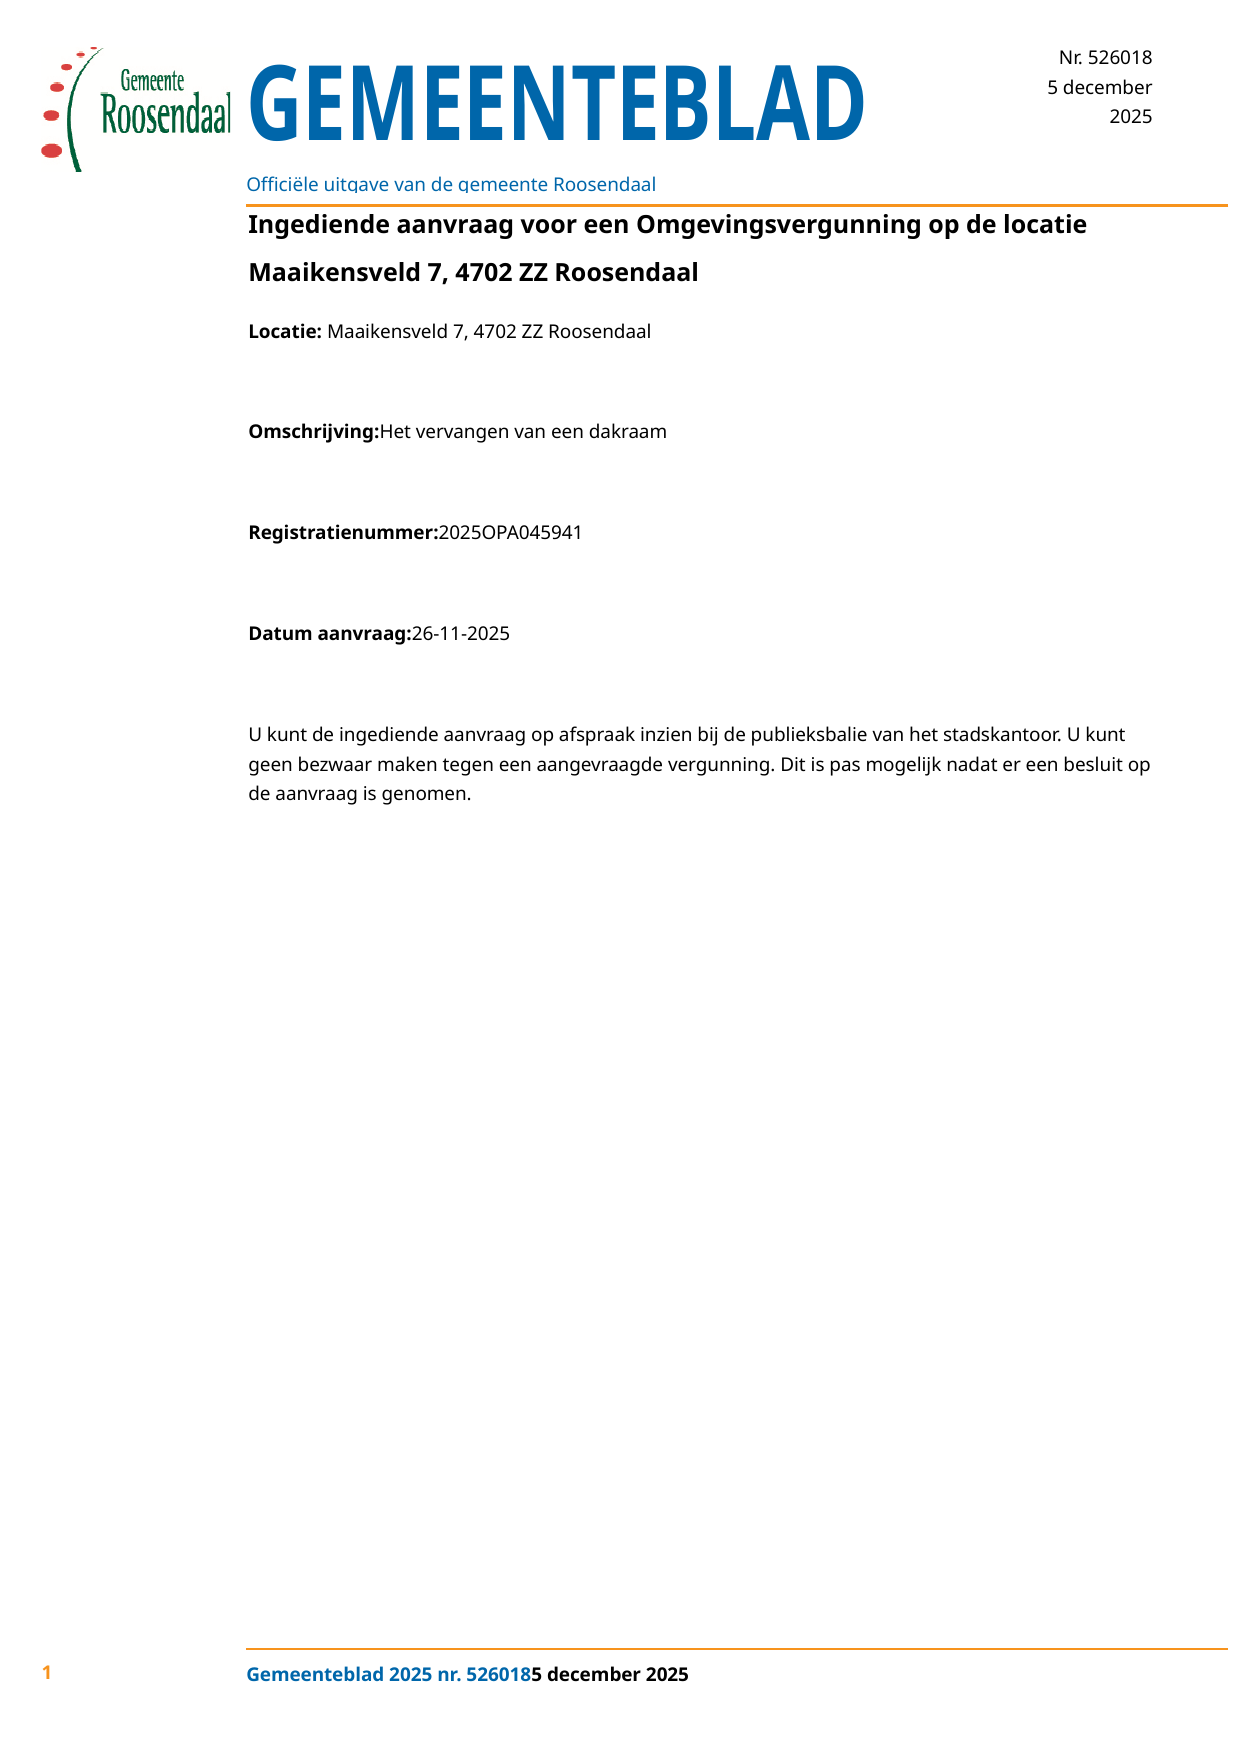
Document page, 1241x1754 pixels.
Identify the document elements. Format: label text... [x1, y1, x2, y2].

text Omschrijving:Het vervangen van een dakraam [248, 419, 1152, 444]
picture [41, 47, 231, 172]
text Datum aanvraag:26-11-2025 [248, 620, 1152, 646]
text Registratienummer:2025OPA045941 [248, 519, 1152, 545]
text Locatie: Maaikensveld 7, 4702 ZZ Roosendaal [248, 318, 1152, 344]
text U kunt de ingediende aanvraag op afspraak inzien bij de publieksbalie van het stadskantoor. U kunt geen bezwaar maken tegen een aangevraagde vergunning. Dit is pas mogelijk nadat er een besluit op de aanvraag is genomen. [248, 721, 1152, 806]
text Ingediende aanvraag voor een Omgevingsvergunning op de locatie Maaikensveld 7, 4702 ZZ Roosendaal [248, 207, 1152, 288]
